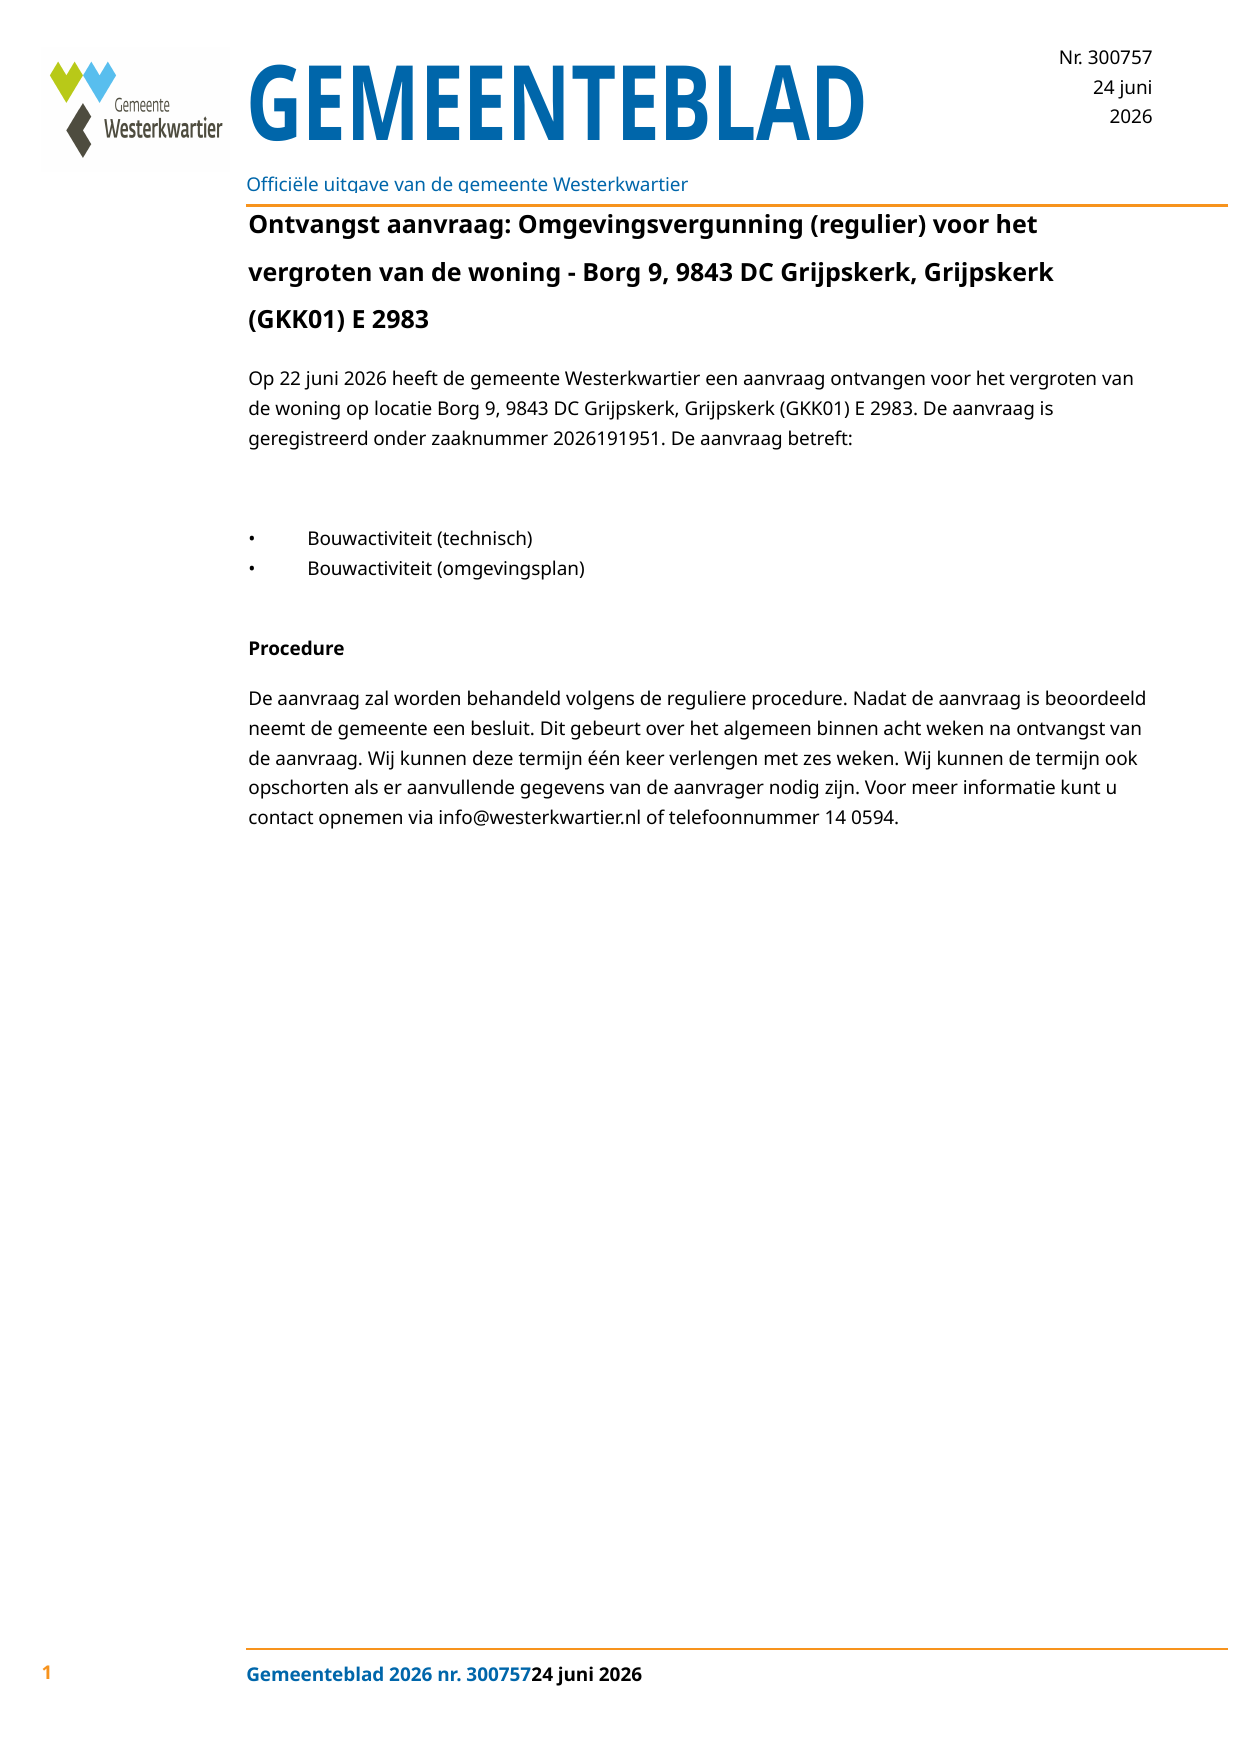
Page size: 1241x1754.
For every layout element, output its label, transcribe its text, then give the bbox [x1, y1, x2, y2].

text Op 22 juni 2026 heeft de gemeente Westerkwartier een aanvraag ontvangen voor het vergroten van de woning op locatie Borg 9, 9843 DC Grijpskerk, Grijpskerk (GKK01) E 2983. De aanvraag is geregistreerd onder zaaknummer 2026191951. De aanvraag betreft: [248, 366, 1152, 450]
text Procedure [248, 635, 1152, 661]
list Bouwactiviteit (technisch) [248, 526, 1152, 551]
list Bouwactiviteit (omgevingsplan) [248, 555, 1152, 581]
picture [41, 47, 231, 172]
text De aanvraag zal worden behandeld volgens de reguliere procedure. Nadat de aanvraag is beoordeeld neemt de gemeente een besluit. Dit gebeurt over het algemeen binnen acht weken na ontvangst van de aanvraag. Wij kunnen deze termijn één keer verlengen met zes weken. Wij kunnen de termijn ook opschorten als er aanvullende gegevens van de aanvrager nodig zijn. Voor meer informatie kunt u contact opnemen via info@westerkwartier.nl of telefoonnummer 14 0594. [248, 686, 1152, 829]
text Ontvangst aanvraag: Omgevingsvergunning (regulier) voor het vergroten van de woning - Borg 9, 9843 DC Grijpskerk, Grijpskerk (GKK01) E 2983 [248, 207, 1152, 336]
